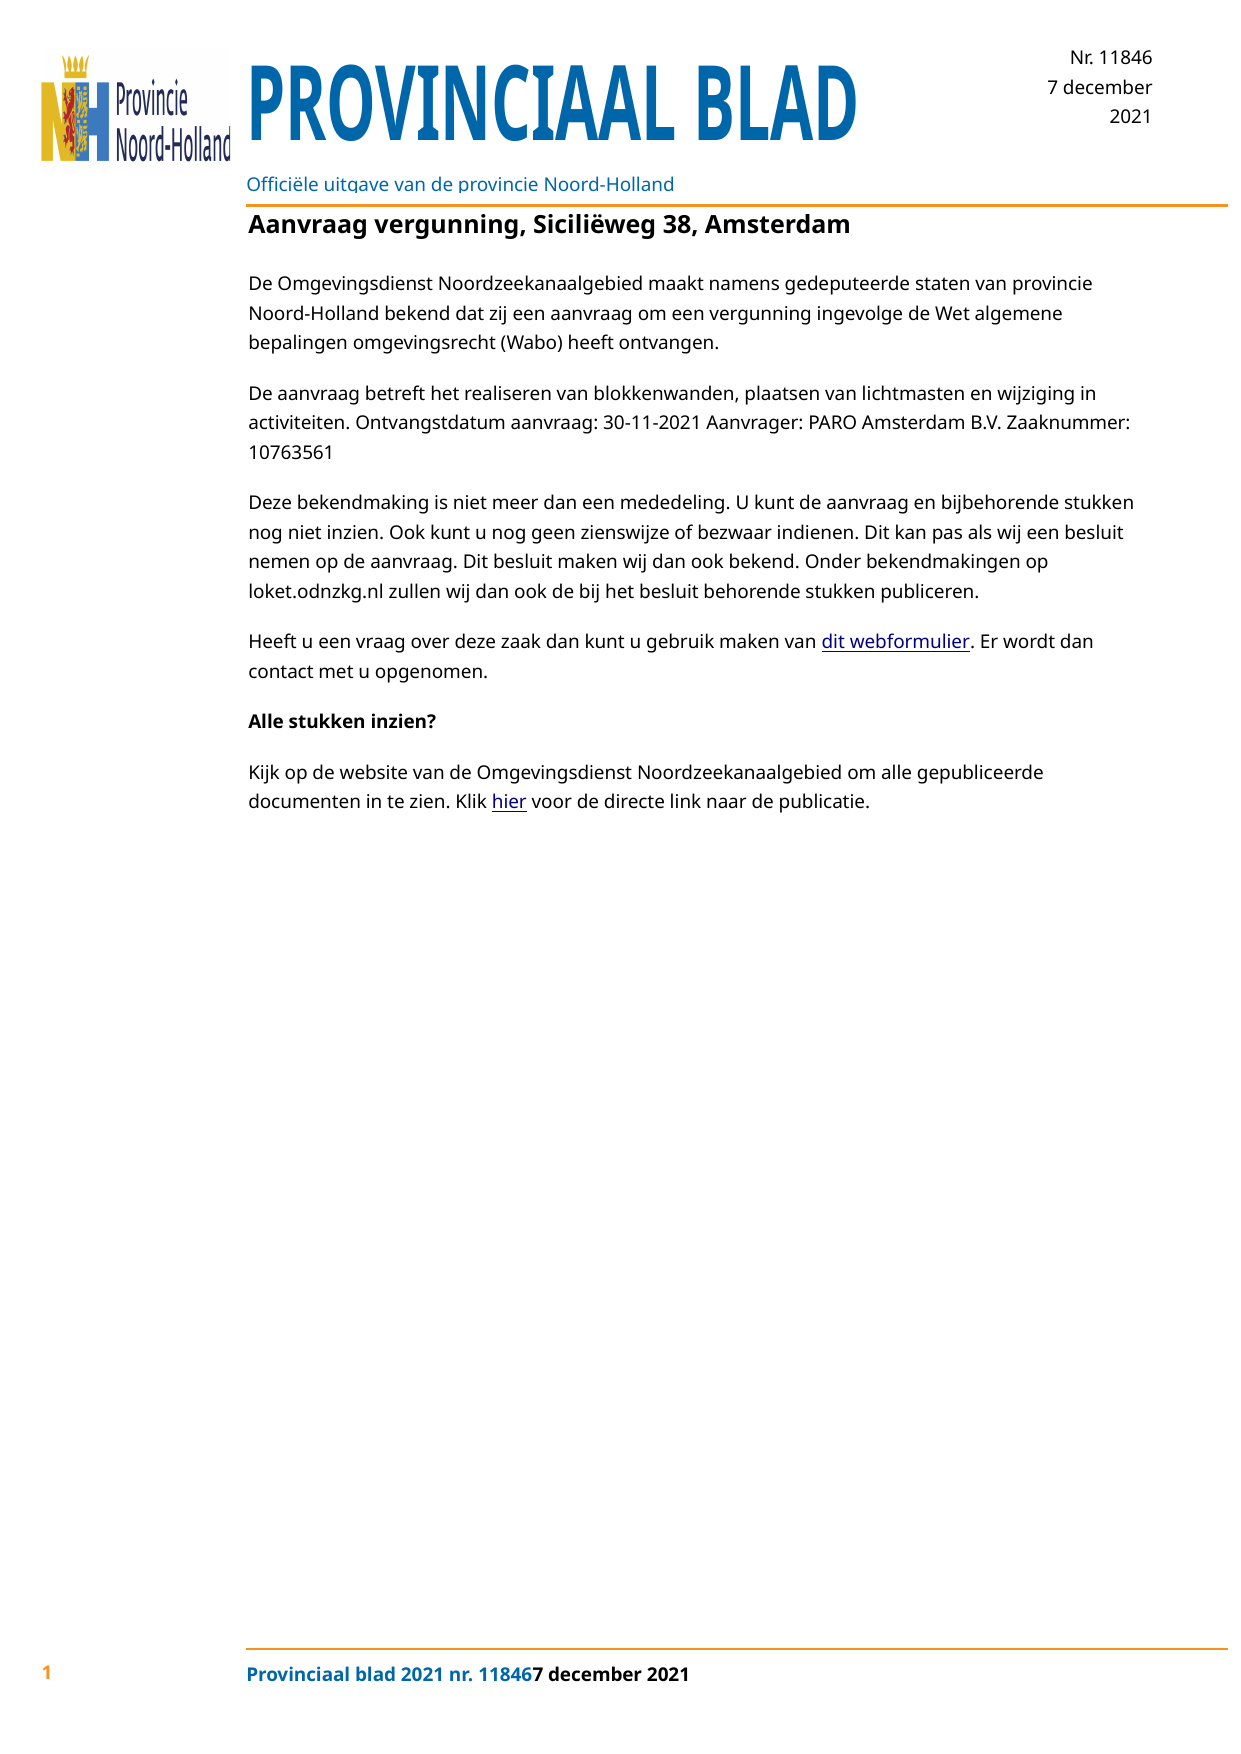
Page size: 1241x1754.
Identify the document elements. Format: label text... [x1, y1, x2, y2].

text De Omgevingsdienst Noordzeekanaalgebied maakt namens gedeputeerde staten van provincie Noord-Holland bekend dat zij een aanvraag om een vergunning ingevolge de Wet algemene bepalingen omgevingsrecht (Wabo) heeft ontvangen. [248, 270, 1152, 355]
picture [41, 47, 231, 172]
text Alle stukken inzien? [248, 709, 1152, 734]
text Kijk op de website van de Omgevingsdienst Noordzeekanaalgebied om alle gepubliceerde documenten in te zien. Klik hier voor de directe link naar de publicatie. [248, 759, 1152, 814]
text Aanvraag vergunning, Siciliëweg 38, Amsterdam [248, 207, 1152, 241]
text Heeft u een vraag over deze zaak dan kunt u gebruik maken van dit webformulier. Er wordt dan contact met u opgenomen. [248, 629, 1152, 684]
text De aanvraag betreft het realiseren van blokkenwanden, plaatsen van lichtmasten en wijziging in activiteiten. Ontvangstdatum aanvraag: 30-11-2021 Aanvrager: PARO Amsterdam B.V. Zaaknummer: 10763561 [248, 380, 1152, 465]
text Deze bekendmaking is niet meer dan een mededeling. U kunt de aanvraag en bijbehorende stukken nog niet inzien. Ook kunt u nog geen zienswijze of bezwaar indienen. Dit kan pas als wij een besluit nemen op de aanvraag. Dit besluit maken wij dan ook bekend. Onder bekendmakingen op loket.odnzkg.nl zullen wij dan ook de bij het besluit behorende stukken publiceren. [248, 489, 1152, 604]
